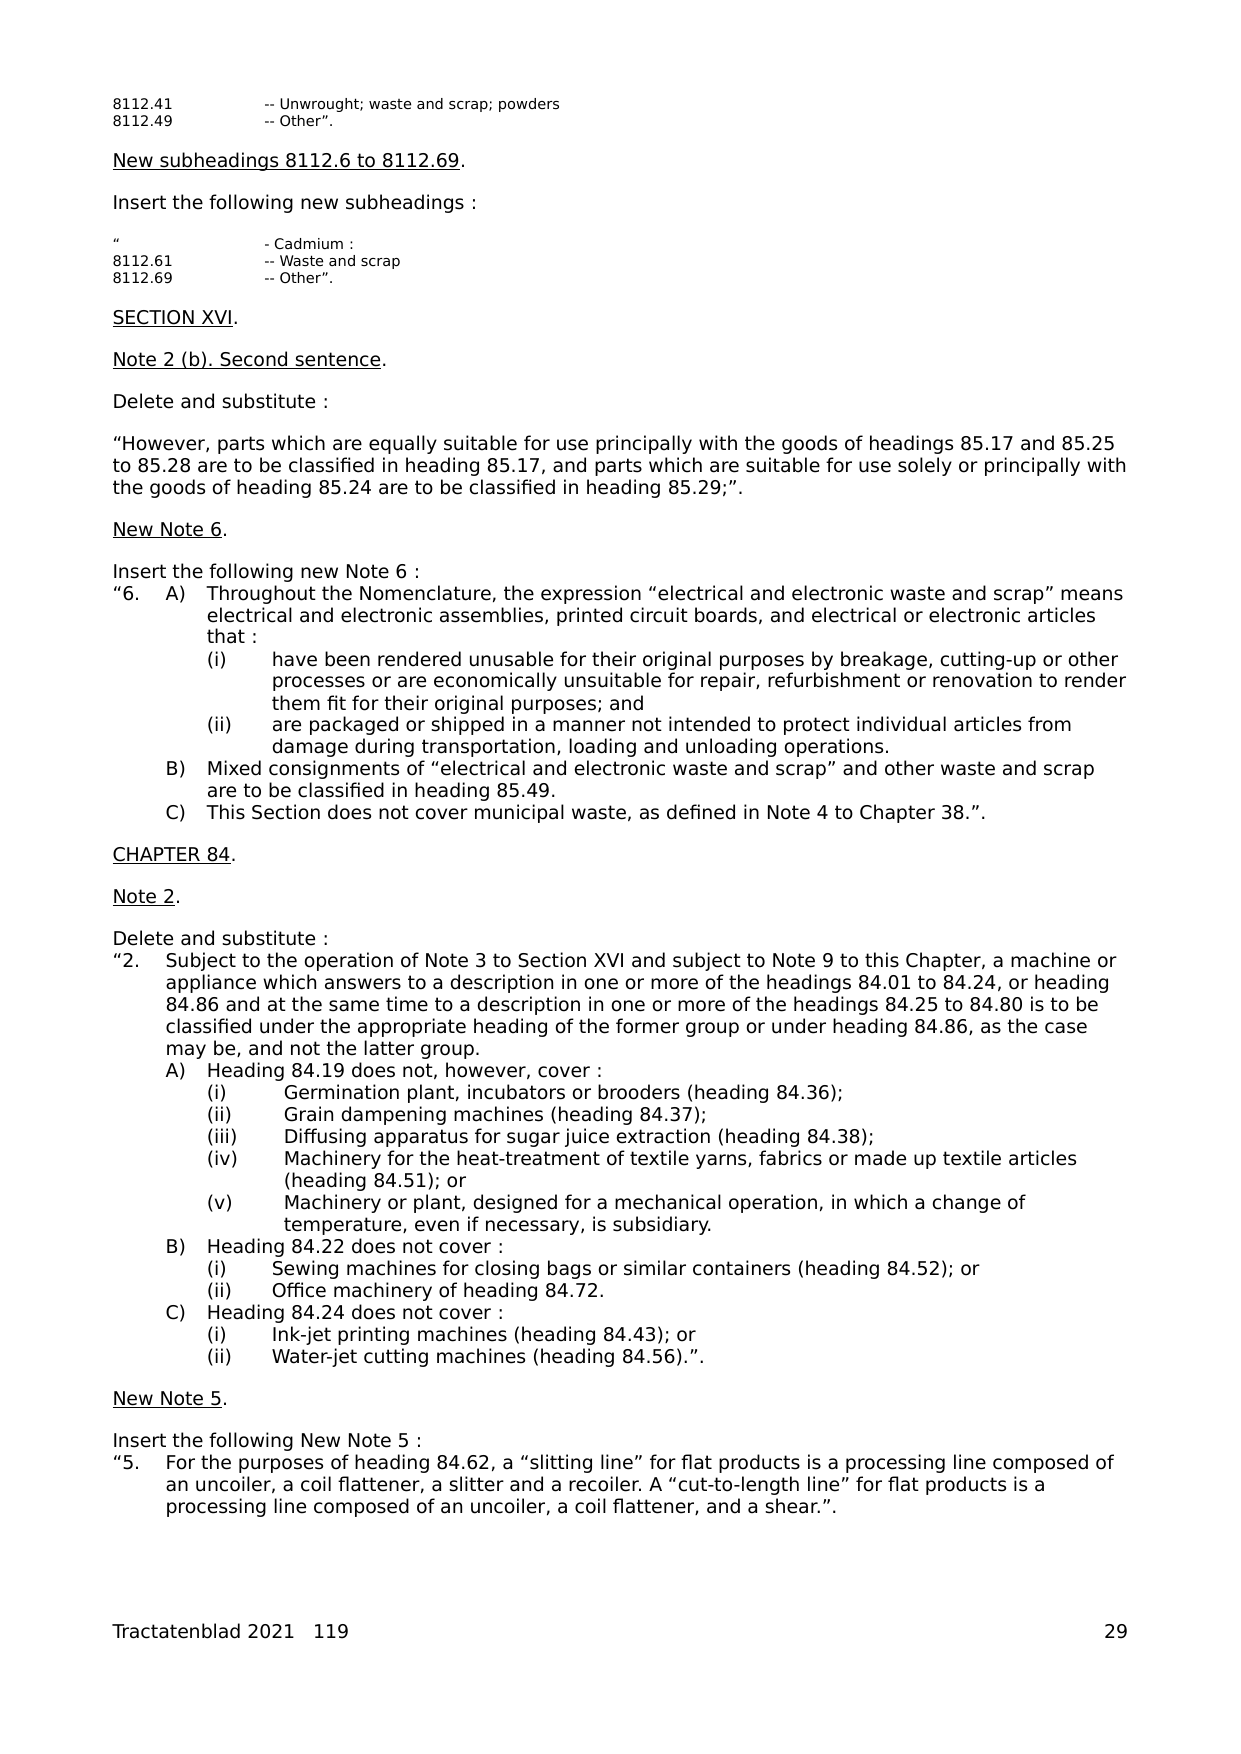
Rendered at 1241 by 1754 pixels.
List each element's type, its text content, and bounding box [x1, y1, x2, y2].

table_cell -- Other”. [258, 113, 1128, 130]
text B) Heading 84.22 does not cover : [165, 1236, 1128, 1258]
text Note 2 (b). Second sentence. [112, 349, 1128, 371]
text Note 2. [112, 886, 1128, 908]
text Delete and substitute : [112, 391, 1128, 413]
text A) Heading 84.19 does not, however, cover : [165, 1060, 1128, 1082]
table_header - Cadmium : [258, 236, 1128, 253]
text (i) have been rendered unusable for their original purposes by breakage, cutting-up or other processes or are economically unsuitable for repair, refurbishment or renovation to render them fit for their original purposes; and [207, 648, 1128, 714]
text New Note 5. [112, 1388, 1128, 1410]
text C) This Section does not cover municipal waste, as defined in Note 4 to Chapter 38.”. [165, 802, 1128, 824]
table_cell -- Other”. [258, 270, 1128, 287]
text New Note 6. [112, 518, 1128, 541]
table_cell -- Unwrought; waste and scrap; powders [258, 96, 1128, 113]
text Delete and substitute : [112, 928, 1128, 950]
text B) Mixed consignments of “electrical and electronic waste and scrap” and other waste and scrap are to be classified in heading 85.49. [165, 758, 1128, 802]
text (iv) Machinery for the heat-treatment of textile yarns, fabrics or made up textile articles (heading 84.51); or [207, 1148, 1128, 1192]
text “6. A) Throughout the Nomenclature, the expression “electrical and electronic waste and scrap” means electrical and electronic assemblies, printed circuit boards, and electrical or electronic articles that : [112, 582, 1128, 648]
table_cell 8112.69 [112, 270, 258, 287]
table_cell 8112.61 [112, 253, 258, 270]
text New subheadings 8112.6 to 8112.69. [112, 150, 1128, 172]
text (i) Germination plant, incubators or brooders (heading 84.36); [207, 1082, 1128, 1104]
text “5. For the purposes of heading 84.62, a “slitting line” for flat products is a processing line composed of an uncoiler, a coil flattener, a slitter and a recoiler. A “cut-to-length line” for flat products is a processing line composed of an uncoiler, a coil flattener, and a shear.”. [112, 1452, 1128, 1518]
text SECTION XVI. [112, 307, 1128, 329]
text (ii) Water-jet cutting machines (heading 84.56).”. [207, 1346, 1128, 1368]
table_cell -- Waste and scrap [258, 253, 1128, 270]
text “2. Subject to the operation of Note 3 to Section XVI and subject to Note 9 to this Chapter, a machine or appliance which answers to a description in one or more of the headings 84.01 to 84.24, or heading 84.86 and at the same time to a description in one or more of the headings 84.25 to 84.80 is to be classified under the appropriate heading of the former group or under heading 84.86, as the case may be, and not the latter group. [112, 950, 1128, 1060]
text (i) Ink-jet printing machines (heading 84.43); or [207, 1324, 1128, 1346]
text (v) Machinery or plant, designed for a mechanical operation, in which a change of temperature, even if necessary, is subsidiary. [207, 1192, 1128, 1236]
text (ii) Office machinery of heading 84.72. [207, 1280, 1128, 1302]
text (ii) are packaged or shipped in a manner not intended to protect individual articles from damage during transportation, loading and unloading operations. [207, 714, 1128, 758]
table_header “ [112, 236, 258, 253]
text Insert the following new subheadings : [112, 192, 1128, 214]
text C) Heading 84.24 does not cover : [165, 1302, 1128, 1324]
text (ii) Grain dampening machines (heading 84.37); [207, 1104, 1128, 1126]
text (i) Sewing machines for closing bags or similar containers (heading 84.52); or [207, 1258, 1128, 1280]
table_cell 8112.49 [112, 113, 258, 130]
text Insert the following New Note 5 : [112, 1430, 1128, 1452]
table_cell 8112.41 [112, 96, 258, 113]
text Insert the following new Note 6 : [112, 561, 1128, 582]
text (iii) Diffusing apparatus for sugar juice extraction (heading 84.38); [207, 1126, 1128, 1148]
text CHAPTER 84. [112, 844, 1128, 866]
text “However, parts which are equally suitable for use principally with the goods of headings 85.17 and 85.25 to 85.28 are to be classified in heading 85.17, and parts which are suitable for use solely or principally with the goods of heading 85.24 are to be classified in heading 85.29;”. [112, 433, 1128, 498]
